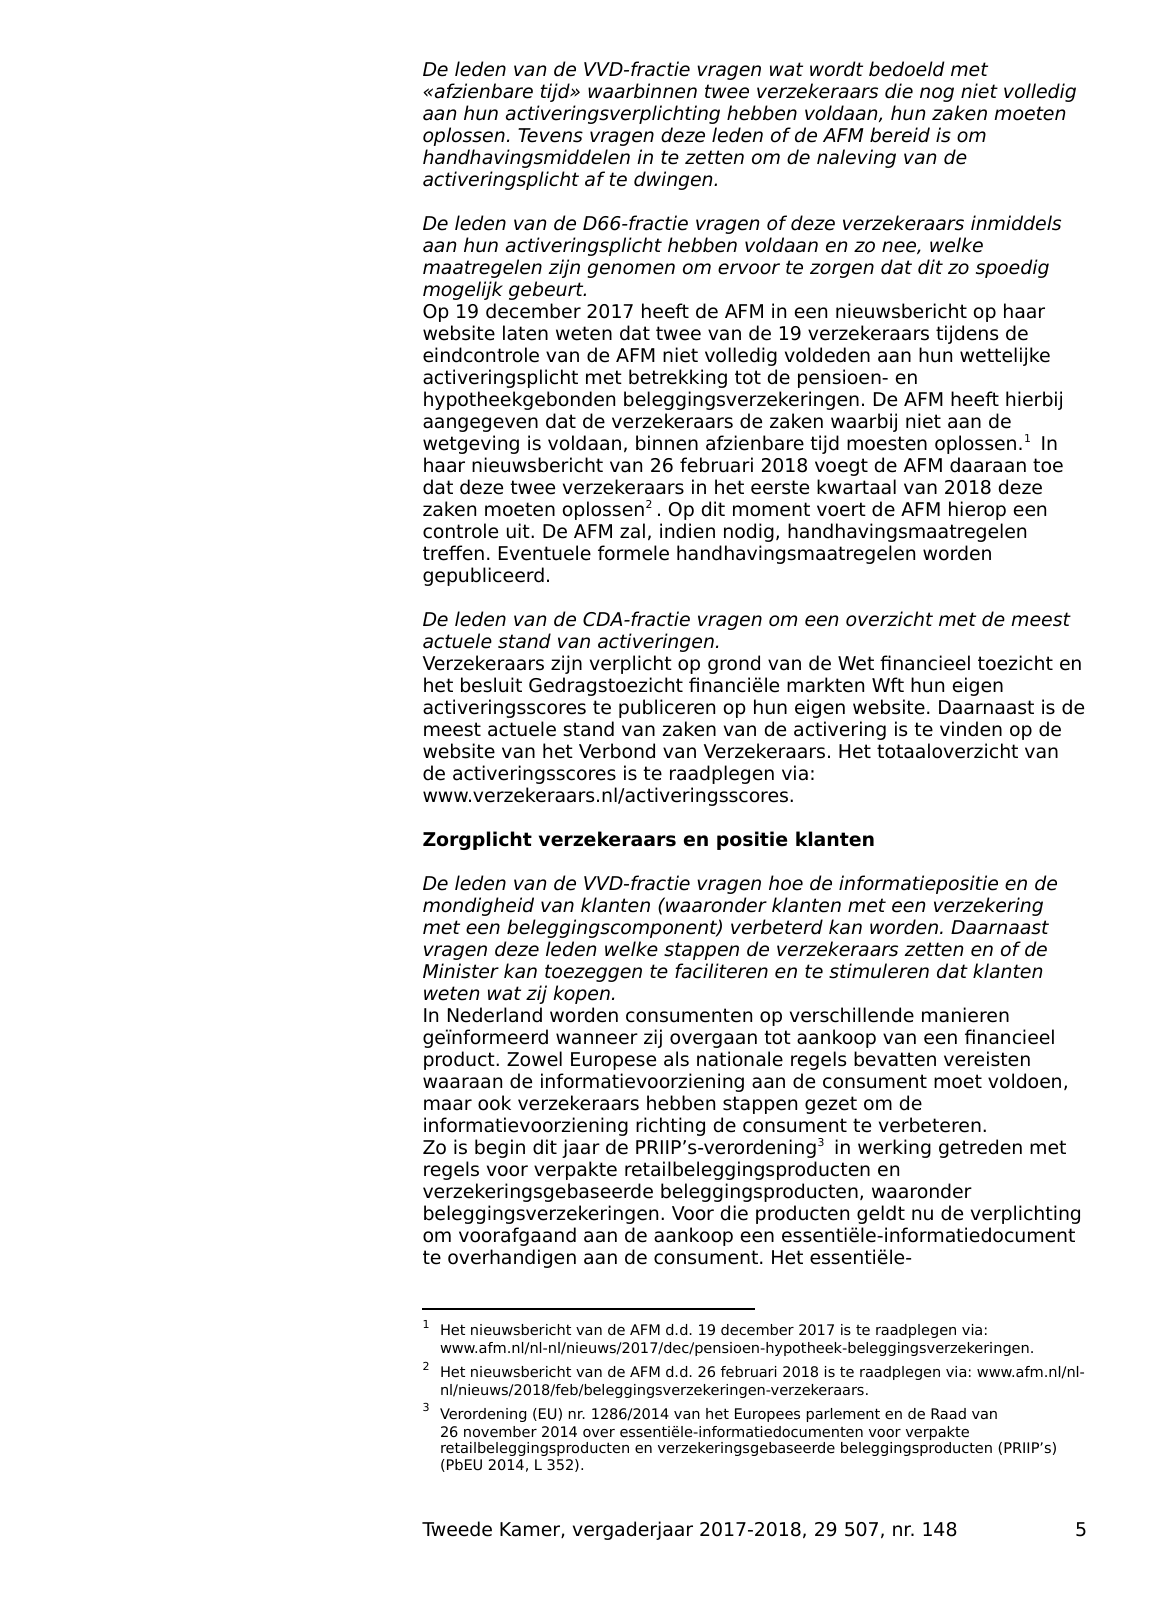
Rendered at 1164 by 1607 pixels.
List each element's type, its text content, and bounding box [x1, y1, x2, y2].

text De leden van de D66-fractie vragen of deze verzekeraars inmiddels aan hun activeringsplicht hebben voldaan en zo nee, welke maatregelen zijn genomen om ervoor te zorgen dat dit zo spoedig mogelijk gebeurt. [422, 213, 1087, 301]
text Zo is begin dit jaar de PRIIP’s-verordening in werking getreden met regels voor verpakte retailbeleggingsproducten en verzekeringsgebaseerde beleggingsproducten, waaronder beleggingsverzekeringen. Voor die producten geldt nu de verplichting om voorafgaand aan de aankoop een essentiële-informatiedocument te overhandigen aan de consument. Het essentiële- [422, 1137, 1087, 1269]
text Op 19 december 2017 heeft de AFM in een nieuwsbericht op haar website laten weten dat twee van de 19 verzekeraars tijdens de eindcontrole van de AFM niet volledig voldeden aan hun wettelijke activeringsplicht met betrekking tot de pensioen- en hypotheekgebonden beleggingsverzekeringen. De AFM heeft hierbij aangegeven dat de verzekeraars de zaken waarbij niet aan de wetgeving is voldaan, binnen afzienbare tijd moesten oplossen. In haar nieuwsbericht van 26 februari 2018 voegt de AFM daaraan toe dat deze twee verzekeraars in het eerste kwartaal van 2018 deze zaken moeten oplossen. Op dit moment voert de AFM hierop een controle uit. De AFM zal, indien nodig, handhavingsmaatregelen treffen. Eventuele formele handhavingsmaatregelen worden gepubliceerd. [422, 301, 1087, 587]
text De leden van de VVD-fractie vragen hoe de informatiepositie en de mondigheid van klanten (waaronder klanten met een verzekering met een beleggingscomponent) verbeterd kan worden. Daarnaast vragen deze leden welke stappen de verzekeraars zetten en of de Minister kan toezeggen te faciliteren en te stimuleren dat klanten weten wat zij kopen. [422, 873, 1087, 1005]
text Het nieuwsbericht van de AFM d.d. 26 februari 2018 is te raadplegen via: www.afm.nl/nl-nl/nieuws/2018/feb/beleggingsverzekeringen-verzekeraars. [422, 1360, 1087, 1399]
text Verordening (EU) nr. 1286/2014 van het Europees parlement en de Raad van 26 november 2014 over essentiële-informatiedocumenten voor verpakte retailbeleggingsproducten en verzekeringsgebaseerde beleggingsproducten (PRIIP’s) (PbEU 2014, L 352). [422, 1402, 1087, 1474]
text De leden van de CDA-fractie vragen om een overzicht met de meest actuele stand van activeringen. [422, 609, 1087, 653]
text In Nederland worden consumenten op verschillende manieren geïnformeerd wanneer zij overgaan tot aankoop van een financieel product. Zowel Europese als nationale regels bevatten vereisten waaraan de informatievoorziening aan de consument moet voldoen, maar ook verzekeraars hebben stappen gezet om de informatievoorziening richting de consument te verbeteren. [422, 1005, 1087, 1137]
text Verzekeraars zijn verplicht op grond van de Wet financieel toezicht en het besluit Gedragstoezicht financiële markten Wft hun eigen activeringsscores te publiceren op hun eigen website. Daarnaast is de meest actuele stand van zaken van de activering is te vinden op de website van het Verbond van Verzekeraars. Het totaaloverzicht van de activeringsscores is te raadplegen via: www.verzekeraars.nl/activeringsscores. [422, 653, 1087, 807]
subtitle Zorgplicht verzekeraars en positie klanten [422, 829, 1087, 851]
text Het nieuwsbericht van de AFM d.d. 19 december 2017 is te raadplegen via: www.afm.nl/nl-nl/nieuws/2017/dec/pensioen-hypotheek-beleggingsverzekeringen. [422, 1318, 1087, 1357]
text De leden van de VVD-fractie vragen wat wordt bedoeld met «afzienbare tijd» waarbinnen twee verzekeraars die nog niet volledig aan hun activeringsverplichting hebben voldaan, hun zaken moeten oplossen. Tevens vragen deze leden of de AFM bereid is om handhavingsmiddelen in te zetten om de naleving van de activeringsplicht af te dwingen. [422, 59, 1087, 191]
